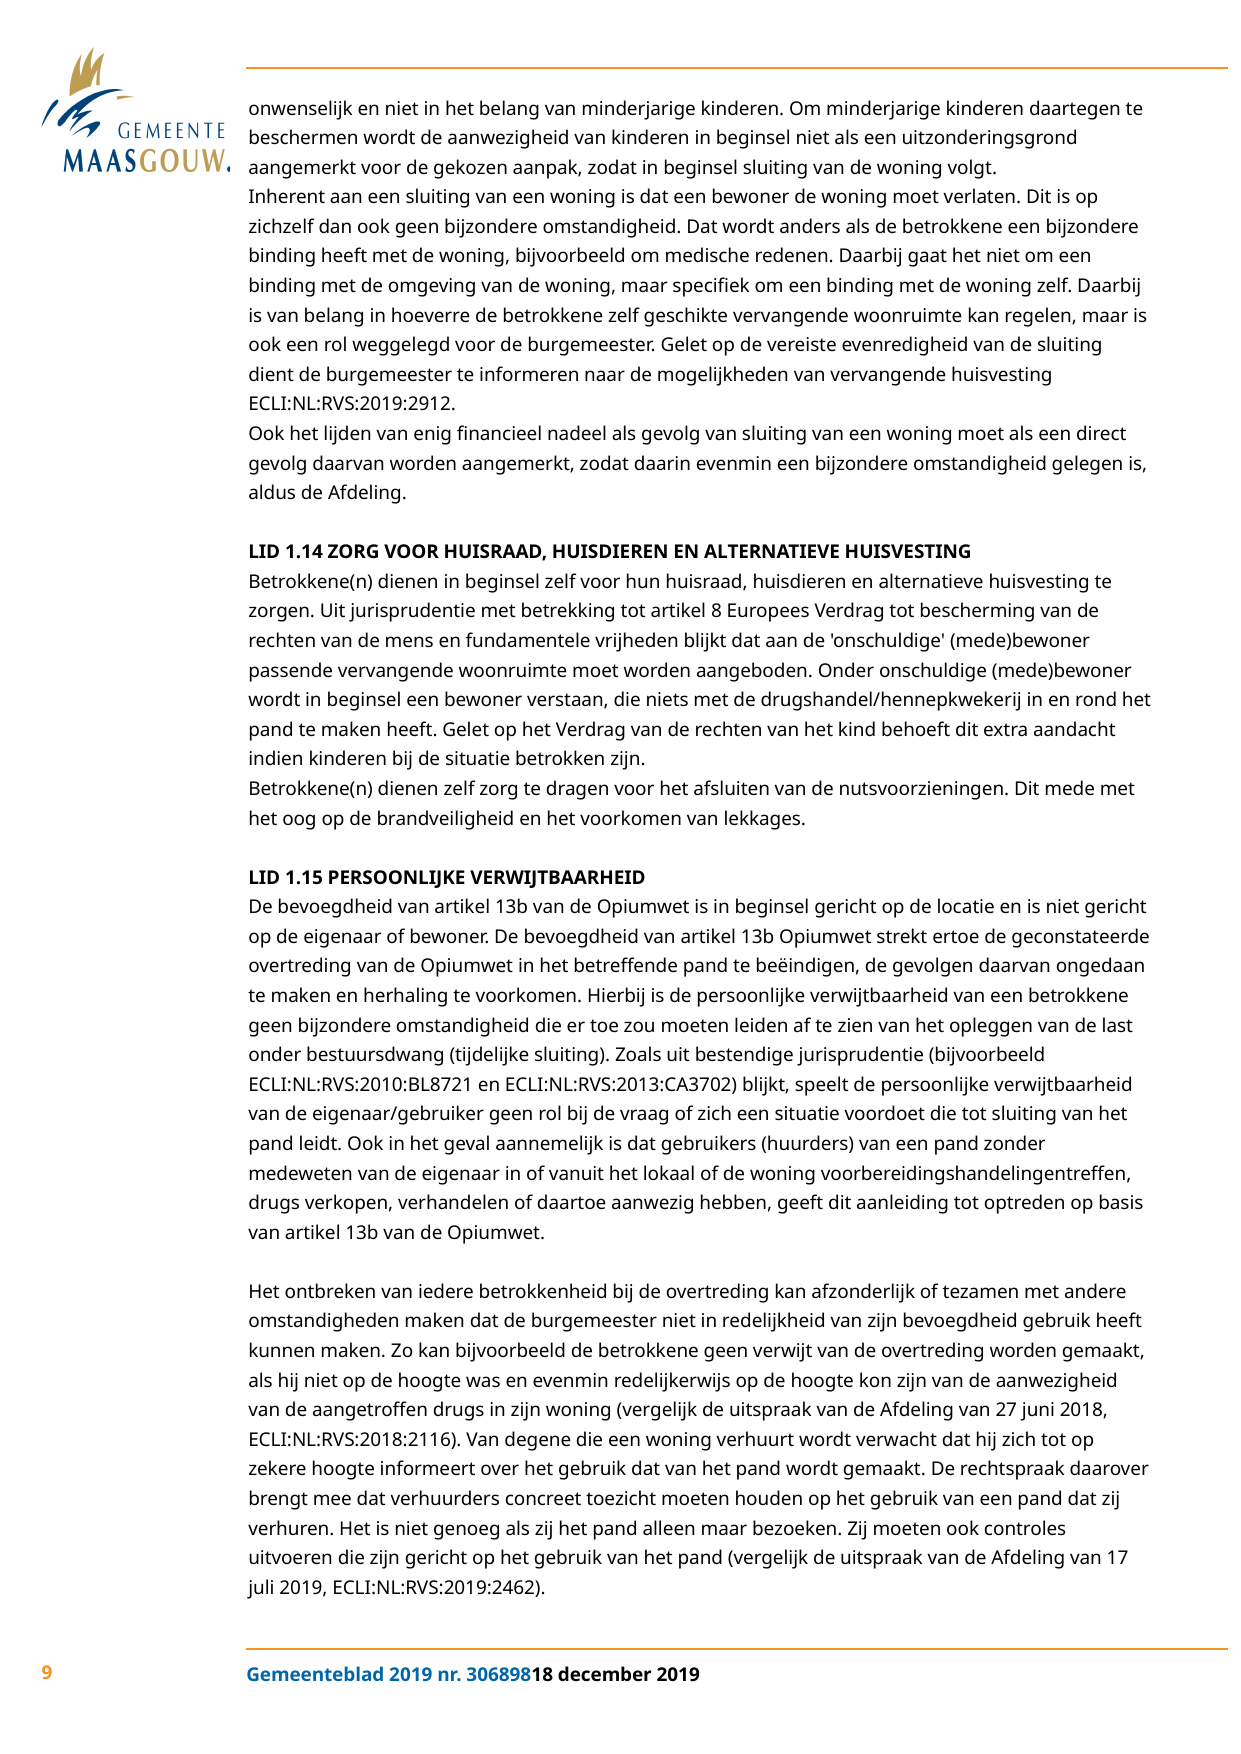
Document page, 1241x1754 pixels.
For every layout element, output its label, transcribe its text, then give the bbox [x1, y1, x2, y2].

picture [41, 47, 231, 172]
text LID 1.15 PERSOONLIJKE VERWIJTBAARHEID [248, 864, 1152, 890]
text Het ontbreken van iedere betrokkenheid bij de overtreding kan afzonderlijk of tezamen met andere omstandigheden maken dat de burgemeester niet in redelijkheid van zijn bevoegdheid gebruik heeft kunnen maken. Zo kan bijvoorbeeld de betrokkene geen verwijt van de overtreding worden gemaakt, als hij niet op de hoogte was en evenmin redelijkerwijs op de hoogte kon zijn van de aanwezigheid van de aangetroffen drugs in zijn woning (vergelijk de uitspraak van de Afdeling van 27 juni 2018, ECLI:NL:RVS:2018:2116). Van degene die een woning verhuurt wordt verwacht dat hij zich tot op zekere hoogte informeert over het gebruik dat van het pand wordt gemaakt. De rechtspraak daarover brengt mee dat verhuurders concreet toezicht moeten houden op het gebruik van een pand dat zij verhuren. Het is niet genoeg als zij het pand alleen maar bezoeken. Zij moeten ook controles uitvoeren die zijn gericht op het gebruik van het pand (vergelijk de uitspraak van de Afdeling van 17 juli 2019, ECLI:NL:RVS:2019:2462). [248, 1278, 1152, 1600]
text Ook het lijden van enig financieel nadeel als gevolg van sluiting van een woning moet als een direct gevolg daarvan worden aangemerkt, zodat daarin evenmin een bijzondere omstandigheid gelegen is, aldus de Afdeling. [248, 420, 1152, 505]
text onwenselijk en niet in het belang van minderjarige kinderen. Om minderjarige kinderen daartegen te beschermen wordt de aanwezigheid van kinderen in beginsel niet als een uitzonderingsgrond aangemerkt voor de gekozen aanpak, zodat in beginsel sluiting van de woning volgt. [248, 95, 1152, 180]
text Betrokkene(n) dienen zelf zorg te dragen voor het afsluiten van de nutsvoorzieningen. Dit mede met het oog op de brandveiligheid en het voorkomen van lekkages. [248, 775, 1152, 831]
text Betrokkene(n) dienen in beginsel zelf voor hun huisraad, huisdieren en alternatieve huisvesting te zorgen. Uit jurisprudentie met betrekking tot artikel 8 Europees Verdrag tot bescherming van de rechten van de mens en fundamentele vrijheden blijkt dat aan de 'onschuldige' (mede)bewoner passende vervangende woonruimte moet worden aangeboden. Onder onschuldige (mede)bewoner wordt in beginsel een bewoner verstaan, die niets met de drugshandel/hennepkwekerij in en rond het pand te maken heeft. Gelet op het Verdrag van de rechten van het kind behoeft dit extra aandacht indien kinderen bij de situatie betrokken zijn. [248, 568, 1152, 771]
text De bevoegdheid van artikel 13b van de Opiumwet is in beginsel gericht op de locatie en is niet gericht op de eigenaar of bewoner. De bevoegdheid van artikel 13b Opiumwet strekt ertoe de geconstateerde overtreding van de Opiumwet in het betreffende pand te beëindigen, de gevolgen daarvan ongedaan te maken en herhaling te voorkomen. Hierbij is de persoonlijke verwijtbaarheid van een betrokkene geen bijzondere omstandigheid die er toe zou moeten leiden af te zien van het opleggen van de last onder bestuursdwang (tijdelijke sluiting). Zoals uit bestendige jurisprudentie (bijvoorbeeld ECLI:NL:RVS:2010:BL8721 en ECLI:NL:RVS:2013:CA3702) blijkt, speelt de persoonlijke verwijtbaarheid van de eigenaar/gebruiker geen rol bij de vraag of zich een situatie voordoet die tot sluiting van het pand leidt. Ook in het geval aannemelijk is dat gebruikers (huurders) van een pand zonder medeweten van de eigenaar in of vanuit het lokaal of de woning voorbereidingshandelingentreffen, drugs verkopen, verhandelen of daartoe aanwezig hebben, geeft dit aanleiding tot optreden op basis van artikel 13b van de Opiumwet. [248, 893, 1152, 1245]
text Inherent aan een sluiting van een woning is dat een bewoner de woning moet verlaten. Dit is op zichzelf dan ook geen bijzondere omstandigheid. Dat wordt anders als de betrokkene een bijzondere binding heeft met de woning, bijvoorbeeld om medische redenen. Daarbij gaat het niet om een binding met de omgeving van de woning, maar specifiek om een binding met de woning zelf. Daarbij is van belang in hoeverre de betrokkene zelf geschikte vervangende woonruimte kan regelen, maar is ook een rol weggelegd voor de burgemeester. Gelet op de vereiste evenredigheid van de sluiting dient de burgemeester te informeren naar de mogelijkheden van vervangende huisvesting ECLI:NL:RVS:2019:2912. [248, 183, 1152, 416]
text LID 1.14 ZORG VOOR HUISRAAD, HUISDIEREN EN ALTERNATIEVE HUISVESTING [248, 538, 1152, 564]
